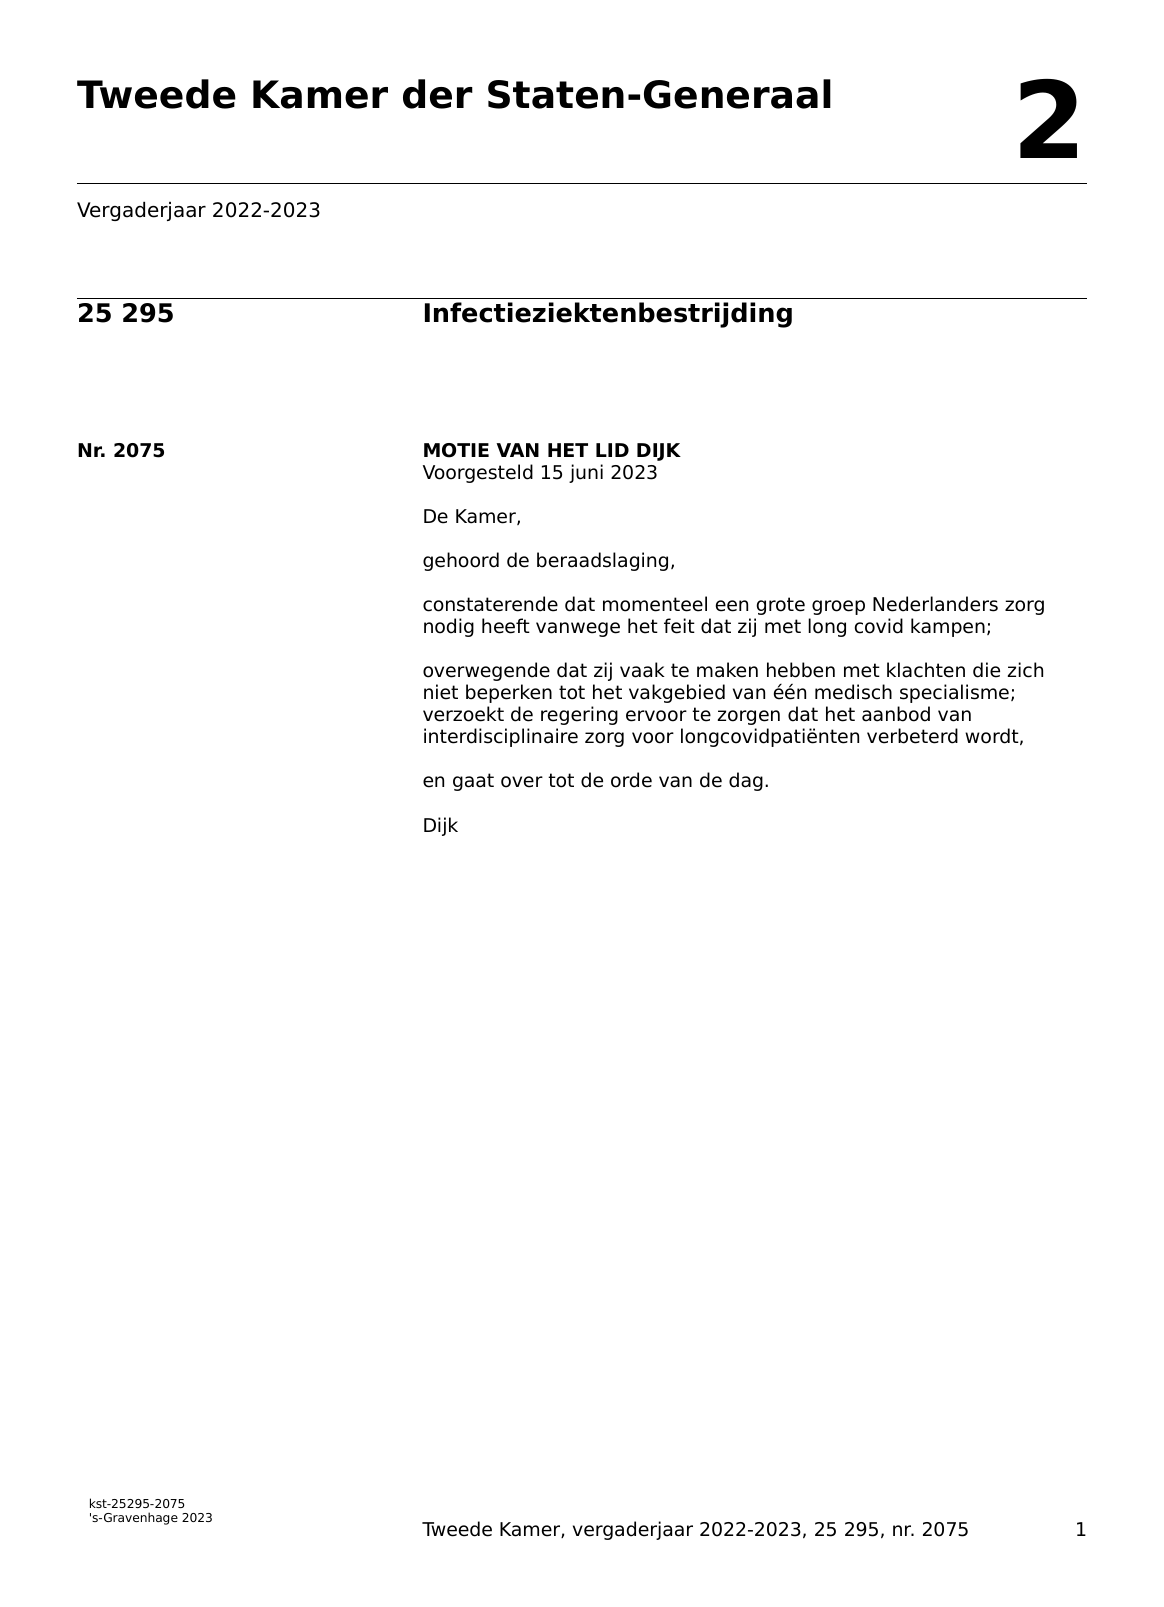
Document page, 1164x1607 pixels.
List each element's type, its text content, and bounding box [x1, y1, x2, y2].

table_header Tweede Kamer der Staten-Generaal [77, 59, 886, 183]
text verzoekt de regering ervoor te zorgen dat het aanbod van interdisciplinaire zorg voor longcovidpatiënten verbeterd wordt, [422, 704, 1087, 748]
text overwegende dat zij vaak te maken hebben met klachten die zich niet beperken tot het vakgebied van één medisch specialisme; [422, 660, 1087, 704]
table_cell Vergaderjaar 2022-2023 [77, 184, 1087, 298]
text Voorgesteld 15 juni 2023 [422, 462, 1087, 484]
text 's-Gravenhage 2023 [88, 1511, 323, 1525]
table_header 2 [886, 59, 1087, 183]
text De Kamer, [422, 506, 1087, 528]
text Dijk [422, 814, 1087, 837]
text constaterende dat momenteel een grote groep Nederlanders zorg nodig heeft vanwege het feit dat zij met long covid kampen; [422, 594, 1087, 638]
text gehoord de beraadslaging, [422, 550, 1087, 572]
subtitle Nr. 2075 MOTIE VAN HET LID DIJK [77, 440, 1087, 462]
text kst-25295-2075 [88, 1497, 323, 1511]
text en gaat over tot de orde van de dag. [422, 770, 1087, 792]
subtitle 25 295 Infectieziektenbestrijding [77, 299, 1087, 329]
